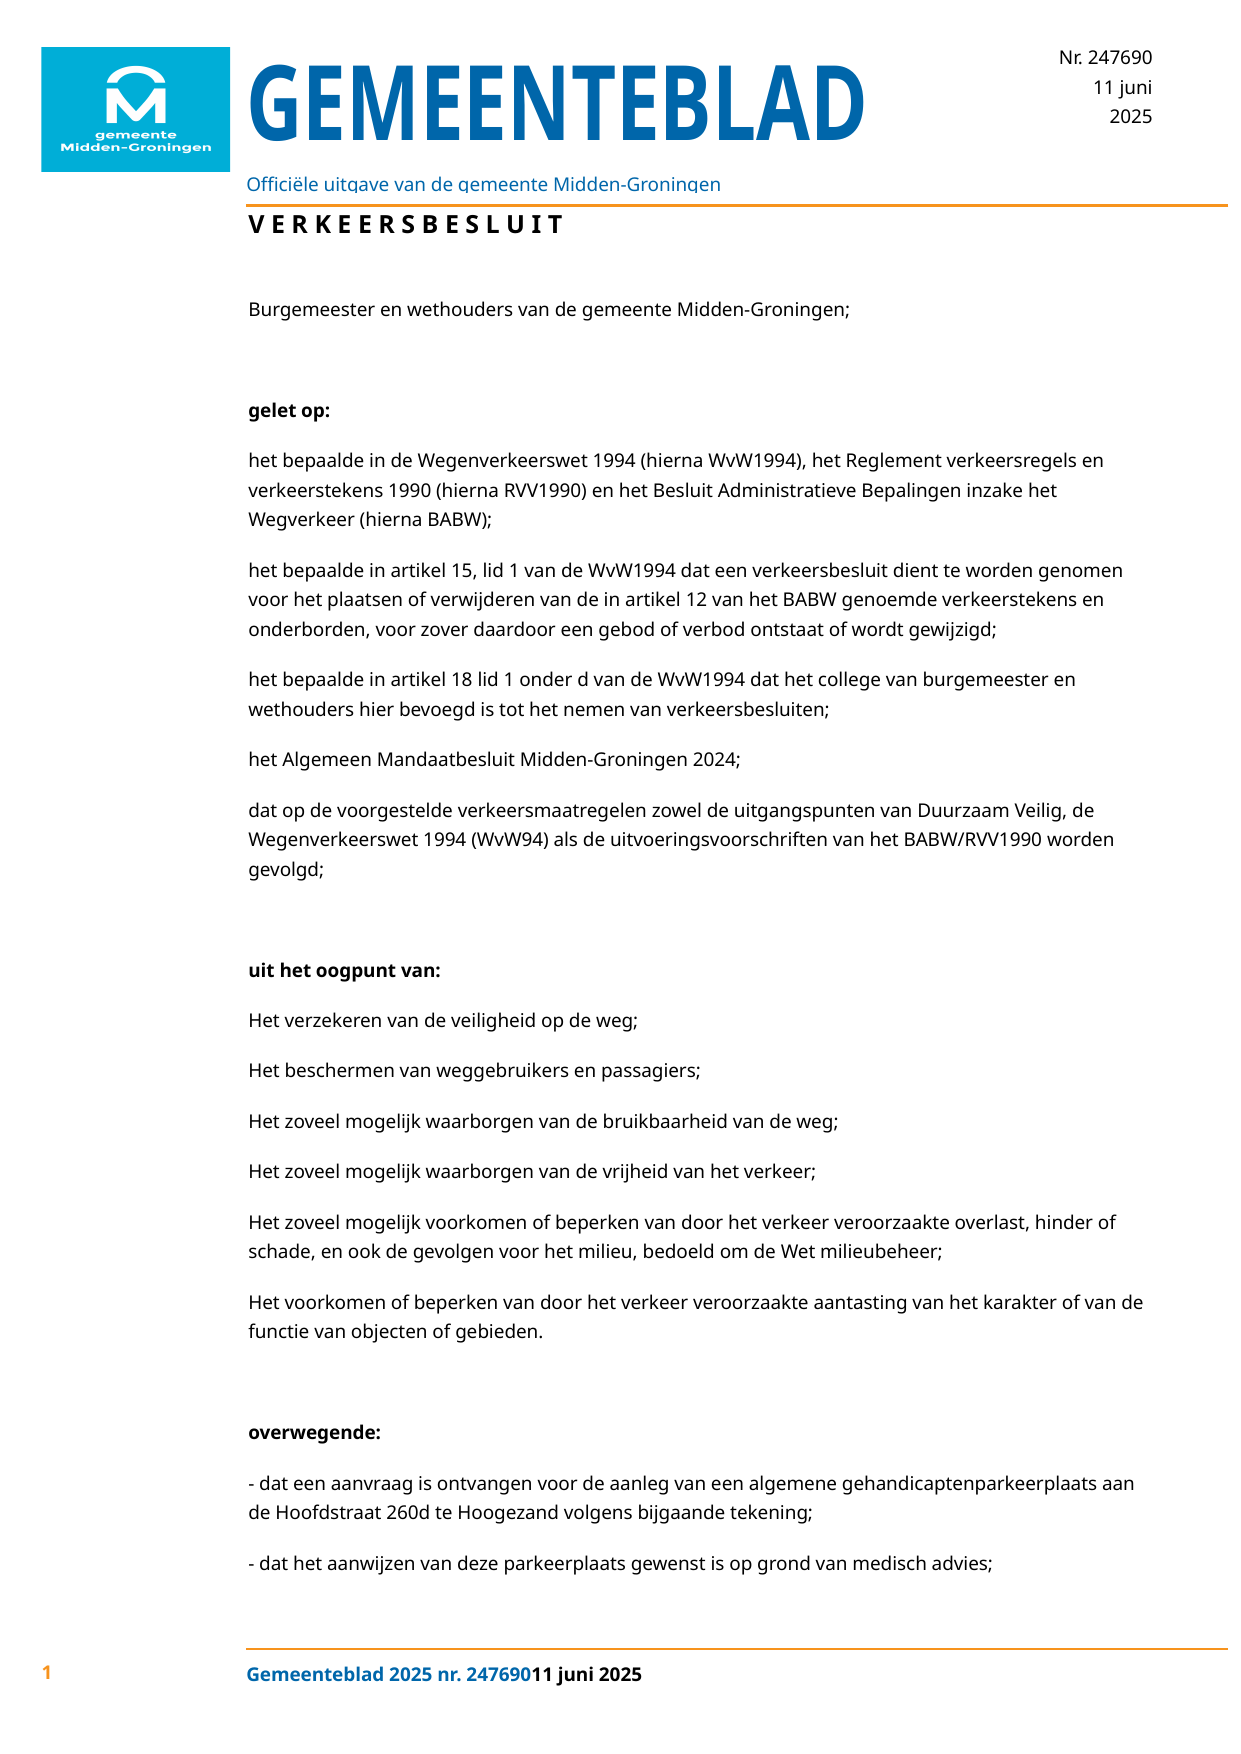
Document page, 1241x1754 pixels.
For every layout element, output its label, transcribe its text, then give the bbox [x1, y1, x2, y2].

text Het voorkomen of beperken van door het verkeer veroorzaakte aantasting van het karakter of van de functie van objecten of gebieden. [248, 1289, 1152, 1344]
picture [107, 89, 165, 122]
text gelet op: [248, 397, 1152, 423]
text V E R K E E R S B E S L U I T [248, 207, 1152, 241]
text uit het oogpunt van: [248, 957, 1152, 983]
text het bepaalde in artikel 15, lid 1 van de WvW1994 dat een verkeersbesluit dient te worden genomen voor het plaatsen of verwijderen van de in artikel 12 van het BABW genoemde verkeerstekens en onderborden, voor zover daardoor een gebod of verbod ontstaat of wordt gewijzigd; [248, 557, 1152, 642]
text het Algemeen Mandaatbesluit Midden-Groningen 2024; [248, 746, 1152, 772]
picture [108, 66, 164, 82]
text Burgemeester en wethouders van de gemeente Midden-Groningen; [248, 296, 1152, 322]
text dat op de voorgestelde verkeersmaatregelen zowel de uitgangspunten van Duurzaam Veilig, de Wegenverkeerswet 1994 (WvW94) als de uitvoeringsvoorschriften van het BABW/RVV1990 worden gevolgd; [248, 797, 1152, 882]
text overwegende: [248, 1419, 1152, 1445]
text het bepaalde in de Wegenverkeerswet 1994 (hierna WvW1994), het Reglement verkeersregels en verkeerstekens 1990 (hierna RVV1990) en het Besluit Administratieve Bepalingen inzake het Wegverkeer (hierna BABW); [248, 447, 1152, 532]
text Het zoveel mogelijk voorkomen of beperken van door het verkeer veroorzaakte overlast, hinder of schade, en ook de gevolgen voor het milieu, bedoeld om de Wet milieubeheer; [248, 1209, 1152, 1264]
text Het verzekeren van de veiligheid op de weg; [248, 1007, 1152, 1033]
text Het zoveel mogelijk waarborgen van de vrijheid van het verkeer; [248, 1158, 1152, 1184]
text Het beschermen van weggebruikers en passagiers; [248, 1058, 1152, 1083]
text - dat het aanwijzen van deze parkeerplaats gewenst is op grond van medisch advies; [248, 1550, 1152, 1576]
text - dat een aanvraag is ontvangen voor de aanleg van een algemene gehandicaptenparkeerplaats aan de Hoofdstraat 260d te Hoogezand volgens bijgaande tekening; [248, 1470, 1152, 1525]
text Het zoveel mogelijk waarborgen van de bruikbaarheid van de weg; [248, 1108, 1152, 1134]
text het bepaalde in artikel 18 lid 1 onder d van de WvW1994 dat het college van burgemeester en wethouders hier bevoegd is tot het nemen van verkeersbesluiten; [248, 666, 1152, 722]
picture [184, 146, 190, 153]
